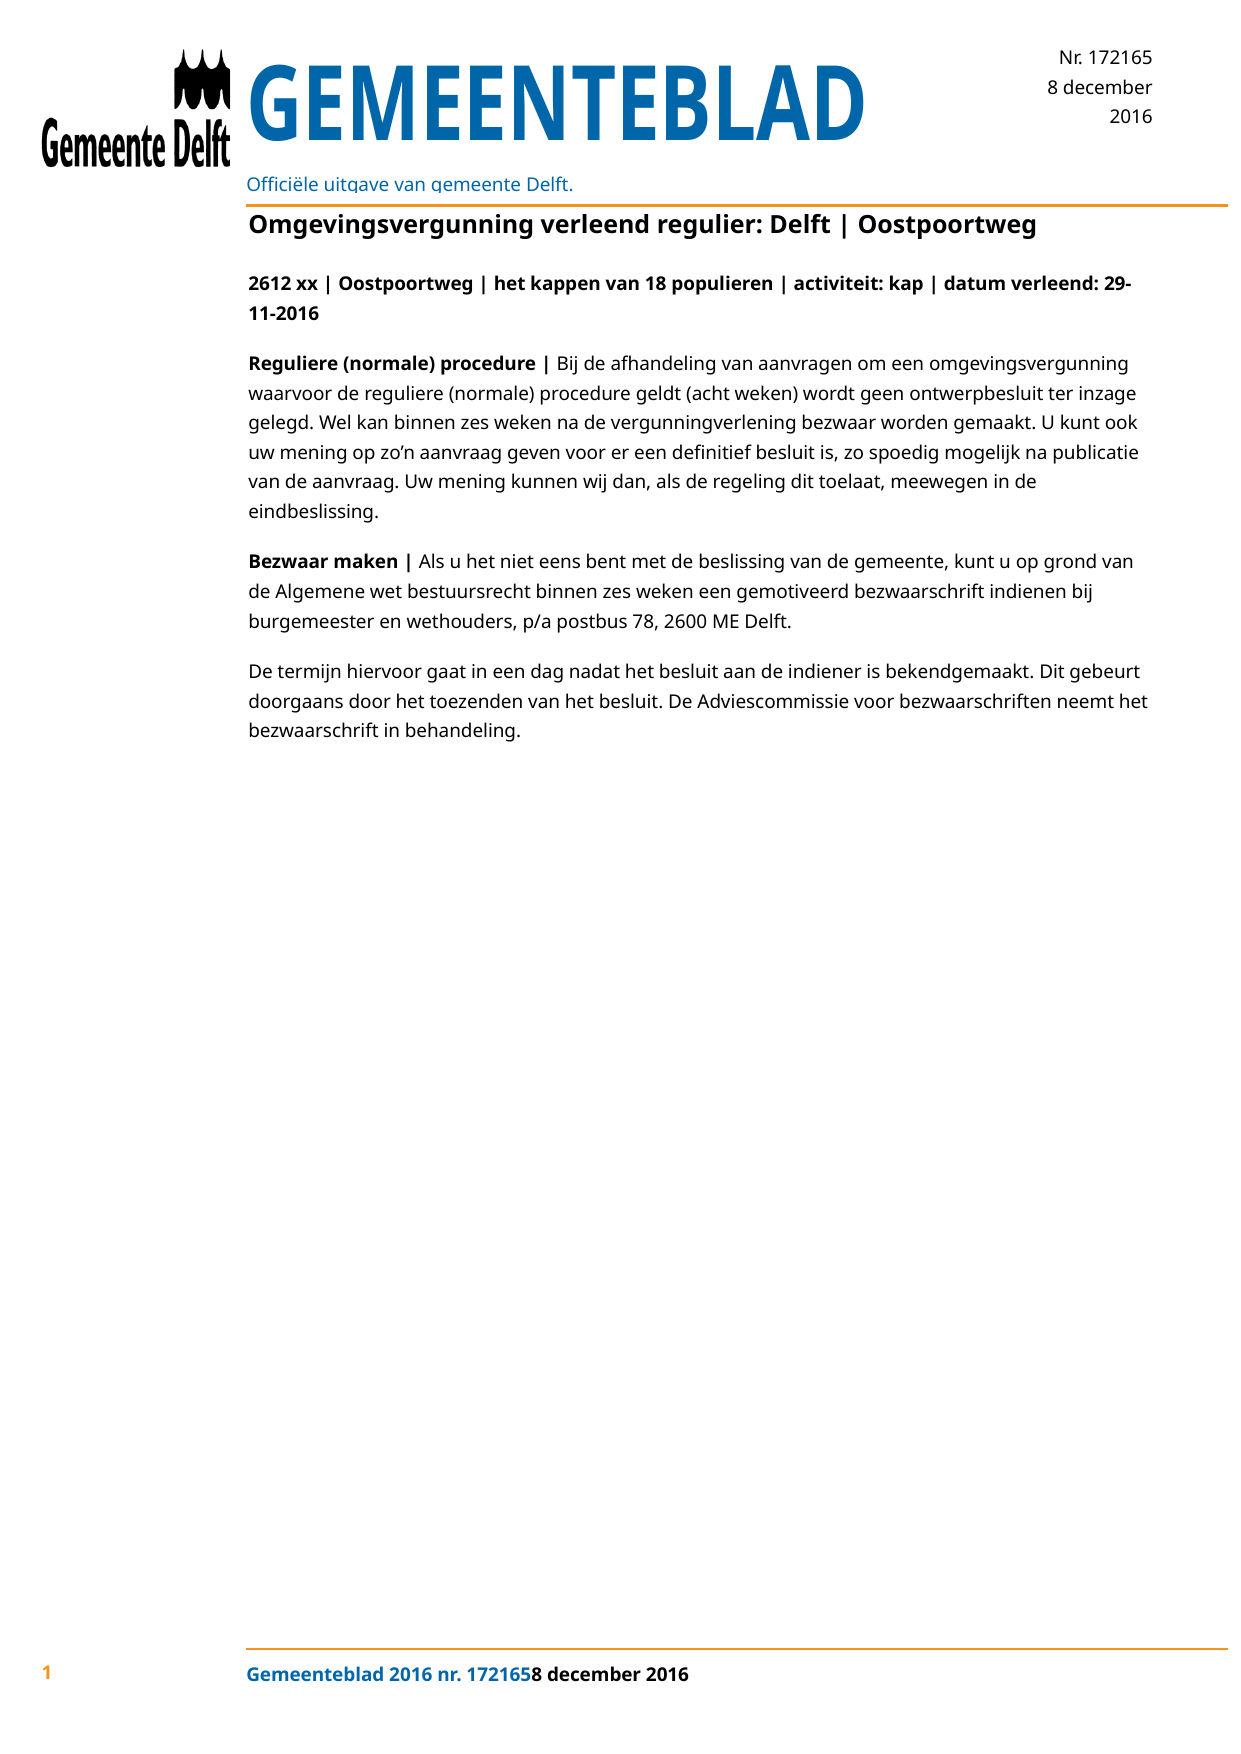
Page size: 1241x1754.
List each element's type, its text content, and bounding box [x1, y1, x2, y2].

text Bezwaar maken | Als u het niet eens bent met de beslissing van de gemeente, kunt u op grond van de Algemene wet bestuursrecht binnen zes weken een gemotiveerd bezwaarschrift indienen bij burgemeester en wethouders, p/a postbus 78, 2600 ME Delft. [248, 549, 1152, 633]
text 2612 xx | Oostpoortweg | het kappen van 18 populieren | activiteit: kap | datum verleend: 29-11-2016 [248, 270, 1152, 326]
picture [41, 47, 231, 172]
text De termijn hiervoor gaat in een dag nadat het besluit aan de indiener is bekendgemaakt. Dit gebeurt doorgaans door het toezenden van het besluit. De Adviescommissie voor bezwaarschriften neemt het bezwaarschrift in behandeling. [248, 658, 1152, 743]
text Reguliere (normale) procedure | Bij de afhandeling van aanvragen om een omgevingsvergunning waarvoor de reguliere (normale) procedure geldt (acht weken) wordt geen ontwerpbesluit ter inzage gelegd. Wel kan binnen zes weken na de vergunningverlening bezwaar worden gemaakt. U kunt ook uw mening op zo’n aanvraag geven voor er een definitief besluit is, zo spoedig mogelijk na publicatie van de aanvraag. Uw mening kunnen wij dan, als de regeling dit toelaat, meewegen in de eindbeslissing. [248, 350, 1152, 524]
text Omgevingsvergunning verleend regulier: Delft | Oostpoortweg [248, 207, 1152, 241]
